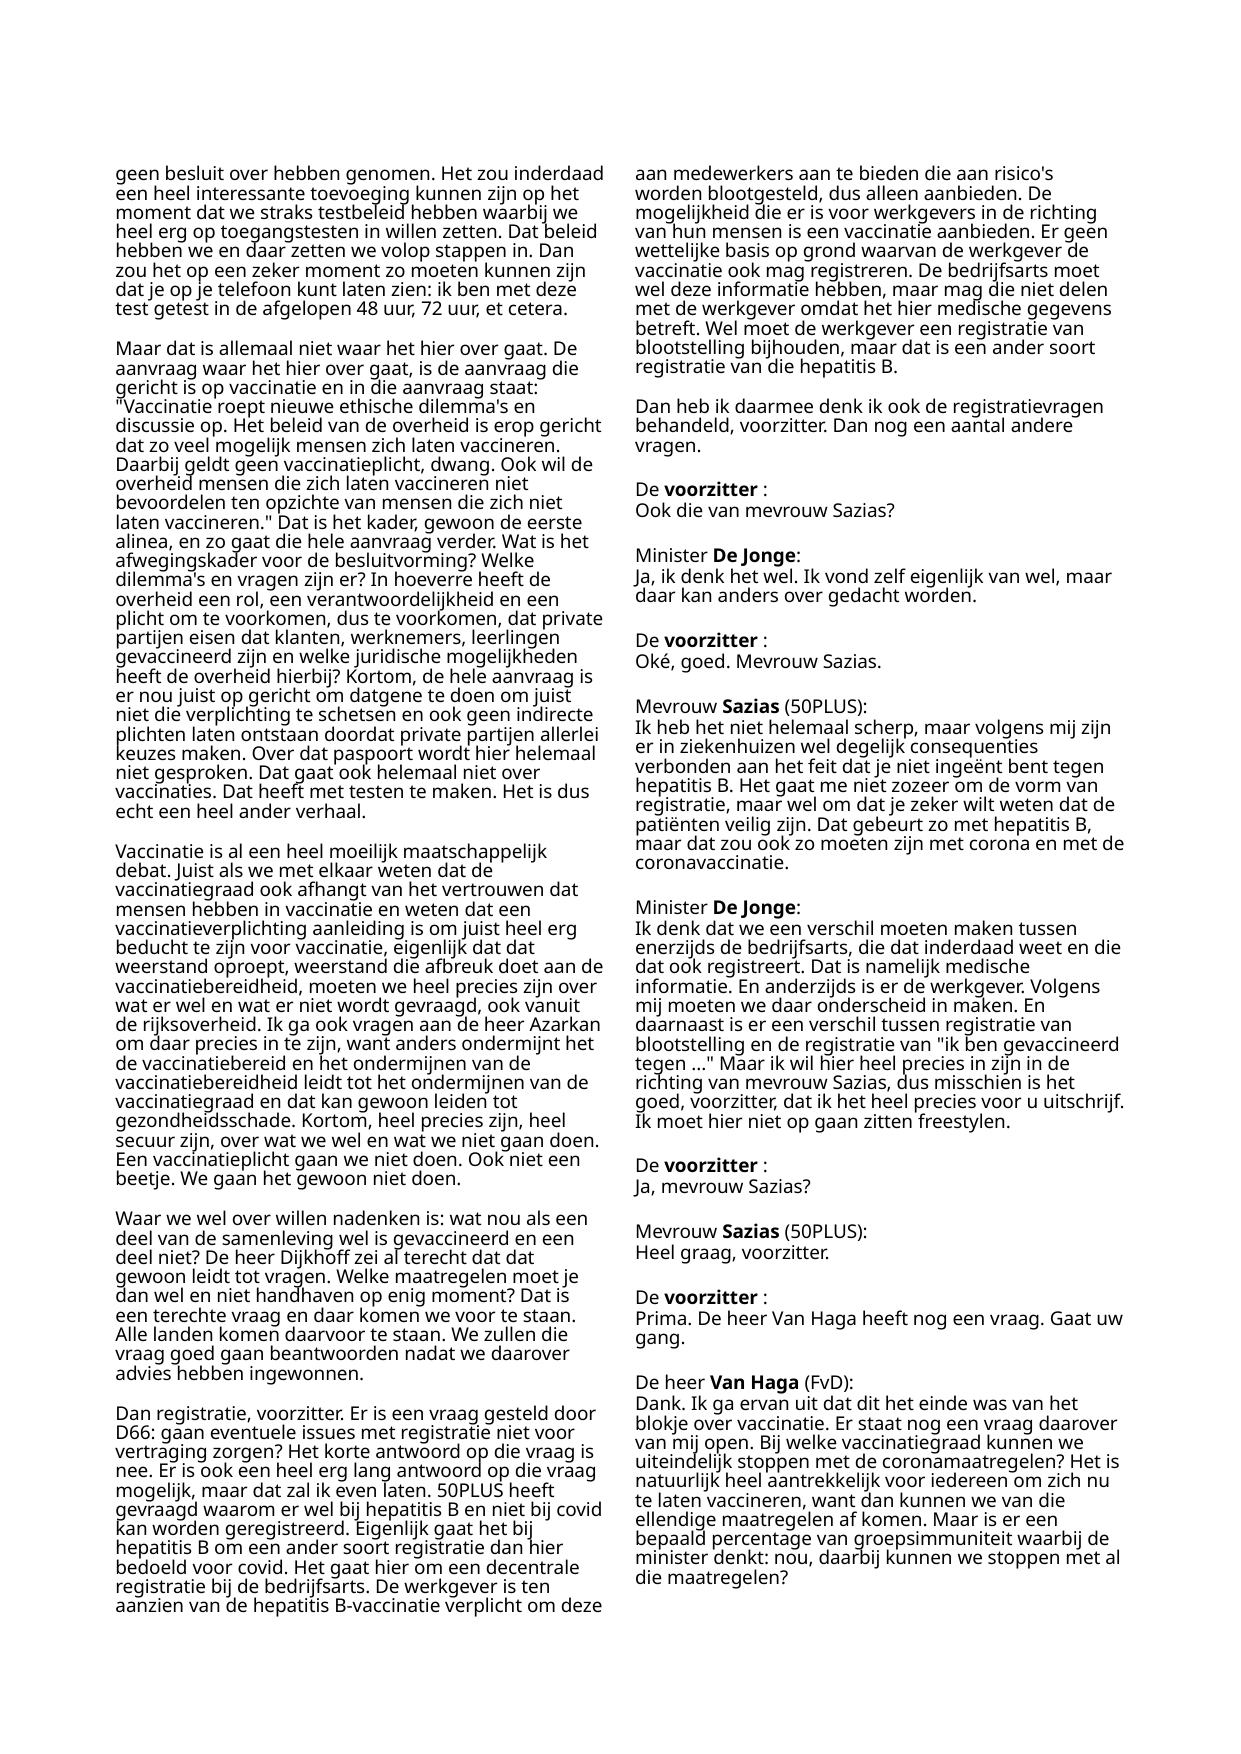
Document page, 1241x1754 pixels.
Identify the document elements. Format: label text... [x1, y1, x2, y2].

text Dank. Ik ga ervan uit dat dit het einde was van het blokje over vaccinatie. Er staat nog een vraag daarover van mij open. Bij welke vaccinatiegraad kunnen we uiteindelijk stoppen met de coronamaatregelen? Het is natuurlijk heel aantrekkelijk voor iedereen om zich nu te laten vaccineren, want dan kunnen we van die ellendige maatregelen af komen. Maar is er een bepaald percentage van groepsimmuniteit waarbij de minister denkt: nou, daarbij kunnen we stoppen met al die maatregelen? [635, 1395, 1125, 1588]
text Dan heb ik daarmee denk ik ook de registratievragen behandeld, voorzitter. Dan nog een aantal andere vragen. [635, 398, 1125, 456]
text Ja, ik denk het wel. Ik vond zelf eigenlijk van wel, maar daar kan anders over gedacht worden. [635, 568, 1125, 607]
text Heel graag, voorzitter. [635, 1244, 1125, 1263]
text Ook die van mevrouw Sazias? [635, 502, 1125, 522]
text De voorzitter : [635, 628, 1125, 653]
text Vaccinatie is al een heel moeilijk maatschappelijk debat. Juist als we met elkaar weten dat de vaccinatiegraad ook afhangt van het vertrouwen dat mensen hebben in vaccinatie en weten dat een vaccinatieverplichting aanleiding is om juist heel erg beducht te zijn voor vaccinatie, eigenlijk dat dat weerstand oproept, weerstand die afbreuk doet aan de vaccinatiebereidheid, moeten we heel precies zijn over wat er wel en wat er niet wordt gevraagd, ook vanuit de rijksoverheid. Ik ga ook vragen aan de heer Azarkan om daar precies in te zijn, want anders ondermijnt het de vaccinatiebereid en het ondermijnen van de vaccinatiebereidheid leidt tot het ondermijnen van de vaccinatiegraad en dat kan gewoon leiden tot gezondheidsschade. Kortom, heel precies zijn, heel secuur zijn, over wat we wel en wat we niet gaan doen. Een vaccinatieplicht gaan we niet doen. Ook niet een beetje. We gaan het gewoon niet doen. [115, 843, 605, 1189]
text Ik heb het niet helemaal scherp, maar volgens mij zijn er in ziekenhuizen wel degelijk consequenties verbonden aan het feit dat je niet ingeënt bent tegen hepatitis B. Het gaat me niet zozeer om de vorm van registratie, maar wel om dat je zeker wilt weten dat de patiënten veilig zijn. Dat gebeurt zo met hepatitis B, maar dat zou ook zo moeten zijn met corona en met de coronavaccinatie. [635, 719, 1125, 873]
text Ik denk dat we een verschil moeten maken tussen enerzijds de bedrijfsarts, die dat inderdaad weet en die dat ook registreert. Dat is namelijk medische informatie. En anderzijds is er de werkgever. Volgens mij moeten we daar onderscheid in maken. En daarnaast is er een verschil tussen registratie van blootstelling en de registratie van "ik ben gevaccineerd tegen ..." Maar ik wil hier heel precies in zijn in de richting van mevrouw Sazias, dus misschien is het goed, voorzitter, dat ik het heel precies voor u uitschrijf. Ik moet hier niet op gaan zitten freestylen. [635, 920, 1125, 1132]
text Dan registratie, voorzitter. Er is een vraag gesteld door D66: gaan eventuele issues met registratie niet voor vertraging zorgen? Het korte antwoord op die vraag is nee. Er is ook een heel erg lang antwoord op die vraag mogelijk, maar dat zal ik even laten. 50PLUS heeft gevraagd waarom er wel bij hepatitis B en niet bij covid kan worden geregistreerd. Eigenlijk gaat het bij hepatitis B om een ander soort registratie dan hier bedoeld voor covid. Het gaat hier om een decentrale registratie bij de bedrijfsarts. De werkgever is ten aanzien van de hepatitis B-vaccinatie verplicht om deze [115, 1404, 605, 1616]
text De voorzitter : [635, 1284, 1125, 1310]
text Prima. De heer Van Haga heeft nog een vraag. Gaat uw gang. [635, 1310, 1125, 1349]
text Minister De Jonge: [635, 894, 1125, 920]
text Mevrouw Sazias (50PLUS): [635, 1218, 1125, 1244]
text De voorzitter : [635, 477, 1125, 502]
text Minister De Jonge: [635, 542, 1125, 568]
text De voorzitter : [635, 1153, 1125, 1178]
text Waar we wel over willen nadenken is: wat nou als een deel van de samenleving wel is gevaccineerd en een deel niet? De heer Dijkhoff zei al terecht dat dat gewoon leidt tot vragen. Welke maatregelen moet je dan wel en niet handhaven op enig moment? Dat is een terechte vraag en daar komen we voor te staan. Alle landen komen daarvoor te staan. We zullen die vraag goed gaan beantwoorden nadat we daarover advies hebben ingewonnen. [115, 1210, 605, 1384]
text De heer Van Haga (FvD): [635, 1369, 1125, 1395]
text geen besluit over hebben genomen. Het zou inderdaad een heel interessante toevoeging kunnen zijn op het moment dat we straks testbeleid hebben waarbij we heel erg op toegangstesten in willen zetten. Dat beleid hebben we en daar zetten we volop stappen in. Dan zou het op een zeker moment zo moeten kunnen zijn dat je op je telefoon kunt laten zien: ik ben met deze test getest in de afgelopen 48 uur, 72 uur, et cetera. [115, 165, 605, 319]
text aan medewerkers aan te bieden die aan risico's worden blootgesteld, dus alleen aanbieden. De mogelijkheid die er is voor werkgevers in de richting van hun mensen is een vaccinatie aanbieden. Er geen wettelijke basis op grond waarvan de werkgever de vaccinatie ook mag registreren. De bedrijfsarts moet wel deze informatie hebben, maar mag die niet delen met de werkgever omdat het hier medische gegevens betreft. Wel moet de werkgever een registratie van blootstelling bijhouden, maar dat is een ander soort registratie van die hepatitis B. [635, 165, 1125, 377]
text Maar dat is allemaal niet waar het hier over gaat. De aanvraag waar het hier over gaat, is de aanvraag die gericht is op vaccinatie en in die aanvraag staat: "Vaccinatie roept nieuwe ethische dilemma's en discussie op. Het beleid van de overheid is erop gericht dat zo veel mogelijk mensen zich laten vaccineren. Daarbij geldt geen vaccinatieplicht, dwang. Ook wil de overheid mensen die zich laten vaccineren niet bevoordelen ten opzichte van mensen die zich niet laten vaccineren." Dat is het kader, gewoon de eerste alinea, en zo gaat die hele aanvraag verder. Wat is het afwegingskader voor de besluitvorming? Welke dilemma's en vragen zijn er? In hoeverre heeft de overheid een rol, een verantwoordelijkheid en een plicht om te voorkomen, dus te voorkomen, dat private partijen eisen dat klanten, werknemers, leerlingen gevaccineerd zijn en welke juridische mogelijkheden heeft de overheid hierbij? Kortom, de hele aanvraag is er nou juist op gericht om datgene te doen om juist niet die verplichting te schetsen en ook geen indirecte plichten laten ontstaan doordat private partijen allerlei keuzes maken. Over dat paspoort wordt hier helemaal niet gesproken. Dat gaat ook helemaal niet over vaccinaties. Dat heeft met testen te maken. Het is dus echt een heel ander verhaal. [115, 340, 605, 822]
text Ja, mevrouw Sazias? [635, 1178, 1125, 1198]
text Oké, goed. Mevrouw Sazias. [635, 653, 1125, 673]
text Mevrouw Sazias (50PLUS): [635, 693, 1125, 719]
